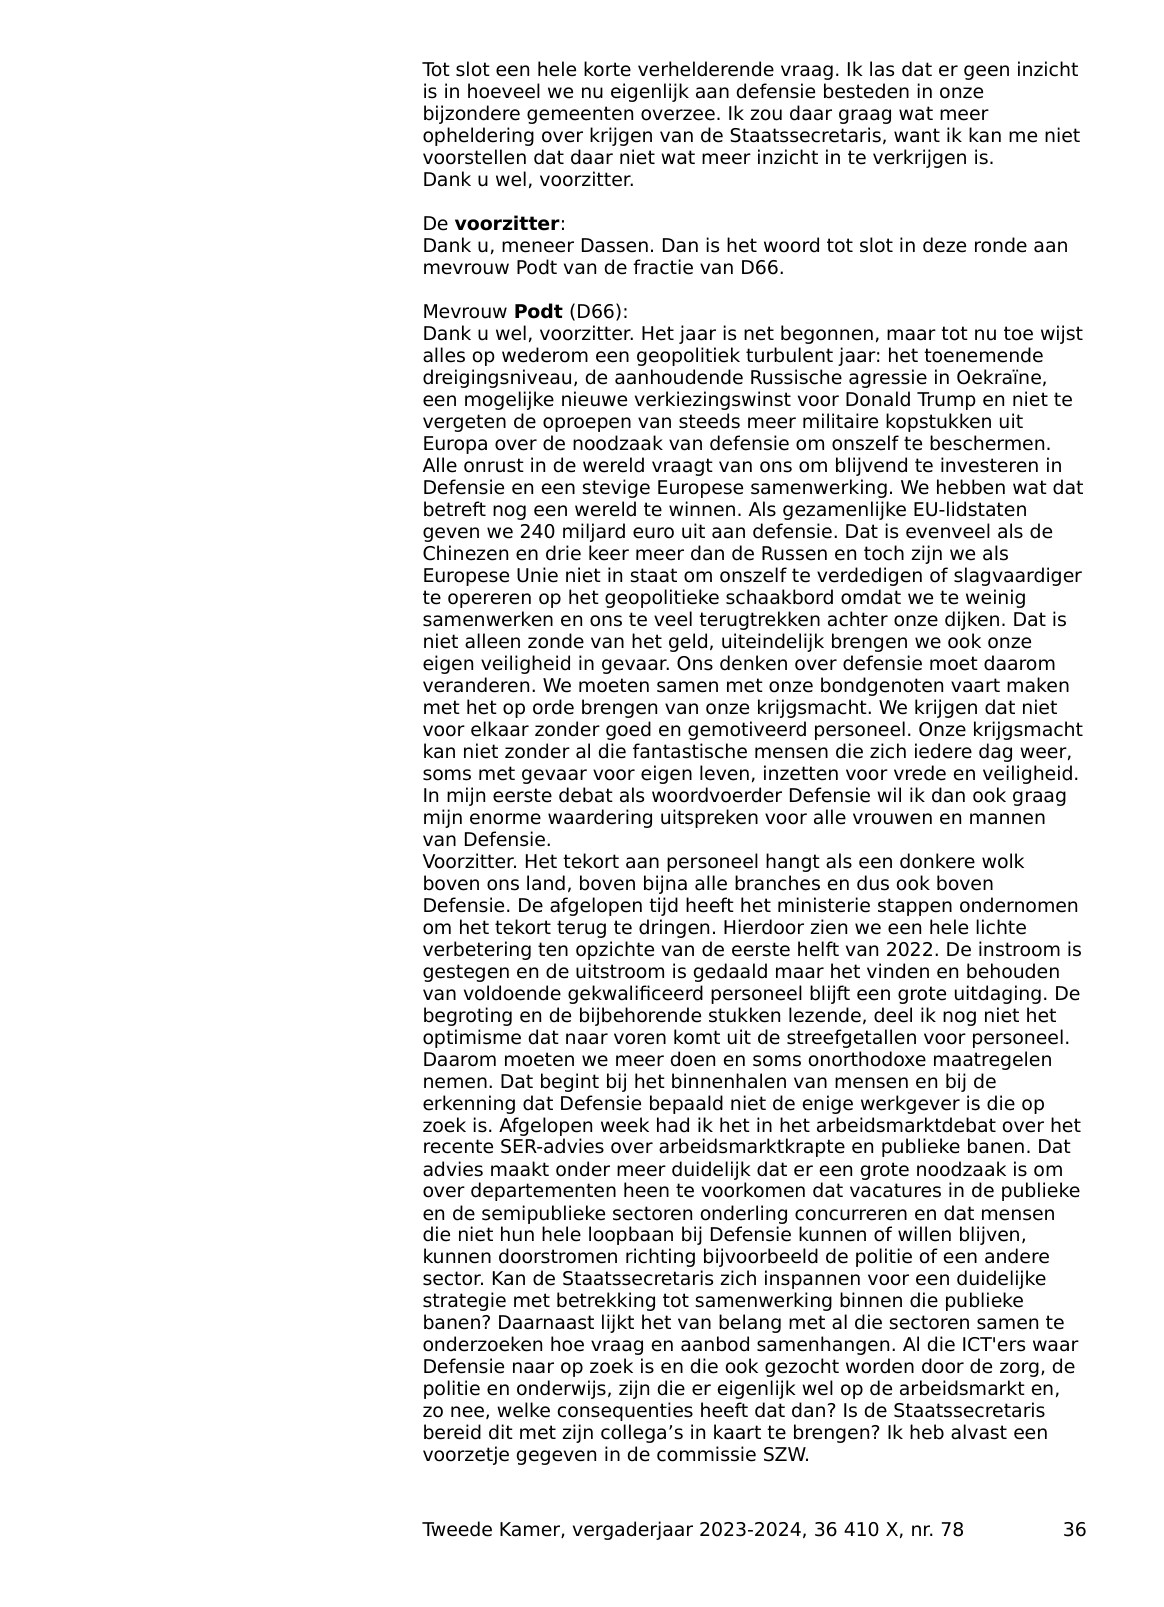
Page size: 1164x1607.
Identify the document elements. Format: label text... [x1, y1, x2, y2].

text Tot slot een hele korte verhelderende vraag. Ik las dat er geen inzicht is in hoeveel we nu eigenlijk aan defensie besteden in onze bijzondere gemeenten overzee. Ik zou daar graag wat meer opheldering over krijgen van de Staatssecretaris, want ik kan me niet voorstellen dat daar niet wat meer inzicht in te verkrijgen is. [422, 59, 1087, 169]
text Voorzitter. Het tekort aan personeel hangt als een donkere wolk boven ons land, boven bijna alle branches en dus ook boven Defensie. De afgelopen tijd heeft het ministerie stappen ondernomen om het tekort terug te dringen. Hierdoor zien we een hele lichte verbetering ten opzichte van de eerste helft van 2022. De instroom is gestegen en de uitstroom is gedaald maar het vinden en behouden van voldoende gekwalificeerd personeel blijft een grote uitdaging. De begroting en de bijbehorende stukken lezende, deel ik nog niet het optimisme dat naar voren komt uit de streefgetallen voor personeel. Daarom moeten we meer doen en soms onorthodoxe maatregelen nemen. Dat begint bij het binnenhalen van mensen en bij de erkenning dat Defensie bepaald niet de enige werkgever is die op zoek is. Afgelopen week had ik het in het arbeidsmarktdebat over het recente SER-advies over arbeidsmarktkrapte en publieke banen. Dat advies maakt onder meer duidelijk dat er een grote noodzaak is om over departementen heen te voorkomen dat vacatures in de publieke en de semipublieke sectoren onderling concurreren en dat mensen die niet hun hele loopbaan bij Defensie kunnen of willen blijven, kunnen doorstromen richting bijvoorbeeld de politie of een andere sector. Kan de Staatssecretaris zich inspannen voor een duidelijke strategie met betrekking tot samenwerking binnen die publieke banen? Daarnaast lijkt het van belang met al die sectoren samen te onderzoeken hoe vraag en aanbod samenhangen. Al die ICT'ers waar Defensie naar op zoek is en die ook gezocht worden door de zorg, de politie en onderwijs, zijn die er eigenlijk wel op de arbeidsmarkt en, zo nee, welke consequenties heeft dat dan? Is de Staatssecretaris bereid dit met zijn collega’s in kaart te brengen? Ik heb alvast een voorzetje gegeven in de commissie SZW. [422, 851, 1087, 1466]
text Dank u wel, voorzitter. Het jaar is net begonnen, maar tot nu toe wijst alles op wederom een geopolitiek turbulent jaar: het toenemende dreigingsniveau, de aanhoudende Russische agressie in Oekraïne, een mogelijke nieuwe verkiezingswinst voor Donald Trump en niet te vergeten de oproepen van steeds meer militaire kopstukken uit Europa over de noodzaak van defensie om onszelf te beschermen. Alle onrust in de wereld vraagt van ons om blijvend te investeren in Defensie en een stevige Europese samenwerking. We hebben wat dat betreft nog een wereld te winnen. Als gezamenlijke EU-lidstaten geven we 240 miljard euro uit aan defensie. Dat is evenveel als de Chinezen en drie keer meer dan de Russen en toch zijn we als Europese Unie niet in staat om onszelf te verdedigen of slagvaardiger te opereren op het geopolitieke schaakbord omdat we te weinig samenwerken en ons te veel terugtrekken achter onze dijken. Dat is niet alleen zonde van het geld, uiteindelijk brengen we ook onze eigen veiligheid in gevaar. Ons denken over defensie moet daarom veranderen. We moeten samen met onze bondgenoten vaart maken met het op orde brengen van onze krijgsmacht. We krijgen dat niet voor elkaar zonder goed en gemotiveerd personeel. Onze krijgsmacht kan niet zonder al die fantastische mensen die zich iedere dag weer, soms met gevaar voor eigen leven, inzetten voor vrede en veiligheid. In mijn eerste debat als woordvoerder Defensie wil ik dan ook graag mijn enorme waardering uitspreken voor alle vrouwen en mannen van Defensie. [422, 323, 1087, 851]
text Dank u, meneer Dassen. Dan is het woord tot slot in deze ronde aan mevrouw Podt van de fractie van D66. [422, 235, 1087, 279]
text Mevrouw Podt (D66): [422, 301, 1087, 323]
text De voorzitter: [422, 213, 1087, 235]
text Dank u wel, voorzitter. [422, 169, 1087, 191]
